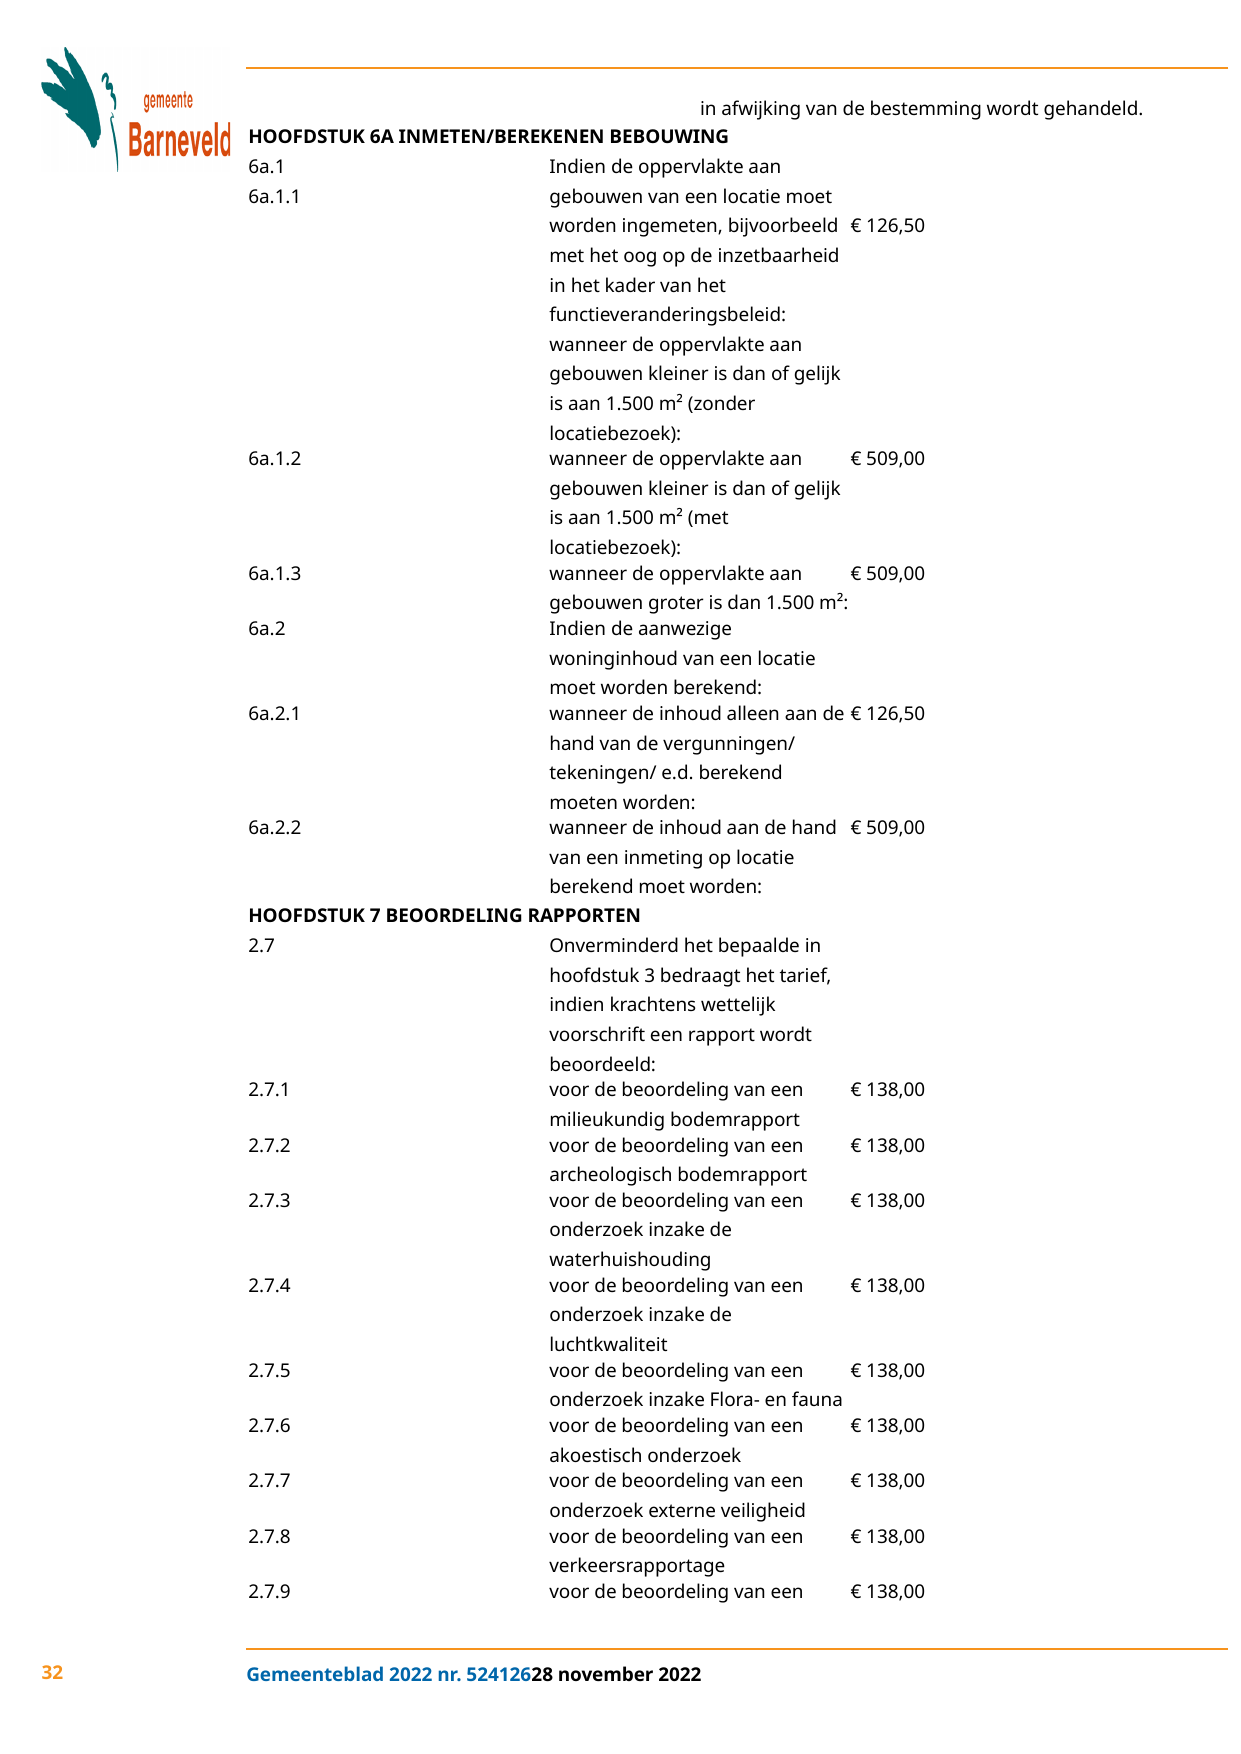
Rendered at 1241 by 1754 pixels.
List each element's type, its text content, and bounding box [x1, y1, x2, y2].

table_cell € 509,00 [850, 560, 1152, 615]
table_cell wanneer de inhoud aan de hand van een inmeting op locatie berekend moet worden: [549, 815, 850, 899]
table_cell € 138,00 [850, 1578, 1152, 1604]
table_cell € 126,50 [850, 700, 1152, 814]
table_cell 2.7.6 [248, 1412, 549, 1467]
table_cell 2.7.8 [248, 1523, 549, 1578]
table_cell 2.7.7 [248, 1468, 549, 1523]
table_cell voor de beoordeling van een onderzoek inzake de luchtkwaliteit [549, 1272, 850, 1357]
table_cell voor de beoordeling van een [549, 1578, 850, 1604]
table_cell Indien de aanwezige woninginhoud van een locatie moet worden berekend: [549, 615, 850, 700]
table_cell [850, 615, 1152, 700]
table_cell wanneer de oppervlakte aan gebouwen kleiner is dan of gelijk is aan 1.500 m² (met locatiebezoek): [549, 445, 850, 560]
table_header 6a.1 6a.1.1 [248, 154, 549, 445]
table_cell € 138,00 [850, 1272, 1152, 1357]
table_cell voor de beoordeling van een onderzoek inzake de waterhuishouding [549, 1187, 850, 1272]
table_cell wanneer de inhoud alleen aan de hand van de vergunningen/ tekeningen/ e.d. berekend moeten worden: [549, 700, 850, 814]
table_cell voor de beoordeling van een akoestisch onderzoek [549, 1412, 850, 1467]
table_cell € 138,00 [850, 1187, 1152, 1272]
table_cell € 509,00 [850, 815, 1152, 899]
table_cell in afwijking van de bestemming wordt gehandeld. [700, 95, 1152, 121]
table_header 2.7 [248, 933, 549, 1076]
table_cell 2.7.3 [248, 1187, 549, 1272]
table_cell 2.7.5 [248, 1357, 549, 1412]
table_cell € 509,00 [850, 445, 1152, 560]
table_cell 2.7.4 [248, 1272, 549, 1357]
table_cell voor de beoordeling van een verkeersrapportage [549, 1523, 850, 1578]
table_cell € 138,00 [850, 1468, 1152, 1523]
table_cell € 138,00 [850, 1076, 1152, 1132]
table_cell € 138,00 [850, 1357, 1152, 1412]
table_header Indien de oppervlakte aan gebouwen van een locatie moet worden ingemeten, bijvoorbeeld met het oog op de inzetbaarheid in het kader van het functieveranderingsbeleid: wanneer de oppervlakte aan gebouwen kleiner is dan of gelijk is aan 1.500 m² (zonder locatiebezoek): [549, 154, 850, 445]
table_header [850, 933, 1152, 1076]
table_cell wanneer de oppervlakte aan gebouwen groter is dan 1.500 m²: [549, 560, 850, 615]
table_header Onverminderd het bepaalde in hoofdstuk 3 bedraagt het tarief, indien krachtens wettelijk voorschrift een rapport wordt beoordeeld: [549, 933, 850, 1076]
table_cell € 138,00 [850, 1132, 1152, 1187]
table_cell 6a.1.3 [248, 560, 549, 615]
table_cell 6a.2.1 [248, 700, 549, 814]
table_cell voor de beoordeling van een onderzoek inzake Flora- en fauna [549, 1357, 850, 1412]
table_cell 2.7.1 [248, 1076, 549, 1132]
table_cell 6a.2 [248, 615, 549, 700]
table_cell € 138,00 [850, 1412, 1152, 1467]
table_cell 6a.2.2 [248, 815, 549, 899]
picture [41, 47, 231, 172]
table_cell voor de beoordeling van een milieukundig bodemrapport [549, 1076, 850, 1132]
table_cell [248, 95, 700, 121]
table_header € 126,50 [850, 154, 1152, 445]
text HOOFDSTUK 6A INMETEN/BEREKENEN BEBOUWING [248, 124, 1152, 149]
table_cell voor de beoordeling van een archeologisch bodemrapport [549, 1132, 850, 1187]
table_cell 2.7.2 [248, 1132, 549, 1187]
table_cell € 138,00 [850, 1523, 1152, 1578]
text HOOFDSTUK 7 BEOORDELING RAPPORTEN [248, 903, 1152, 928]
table_cell 6a.1.2 [248, 445, 549, 560]
table_cell voor de beoordeling van een onderzoek externe veiligheid [549, 1468, 850, 1523]
table_cell 2.7.9 [248, 1578, 549, 1604]
